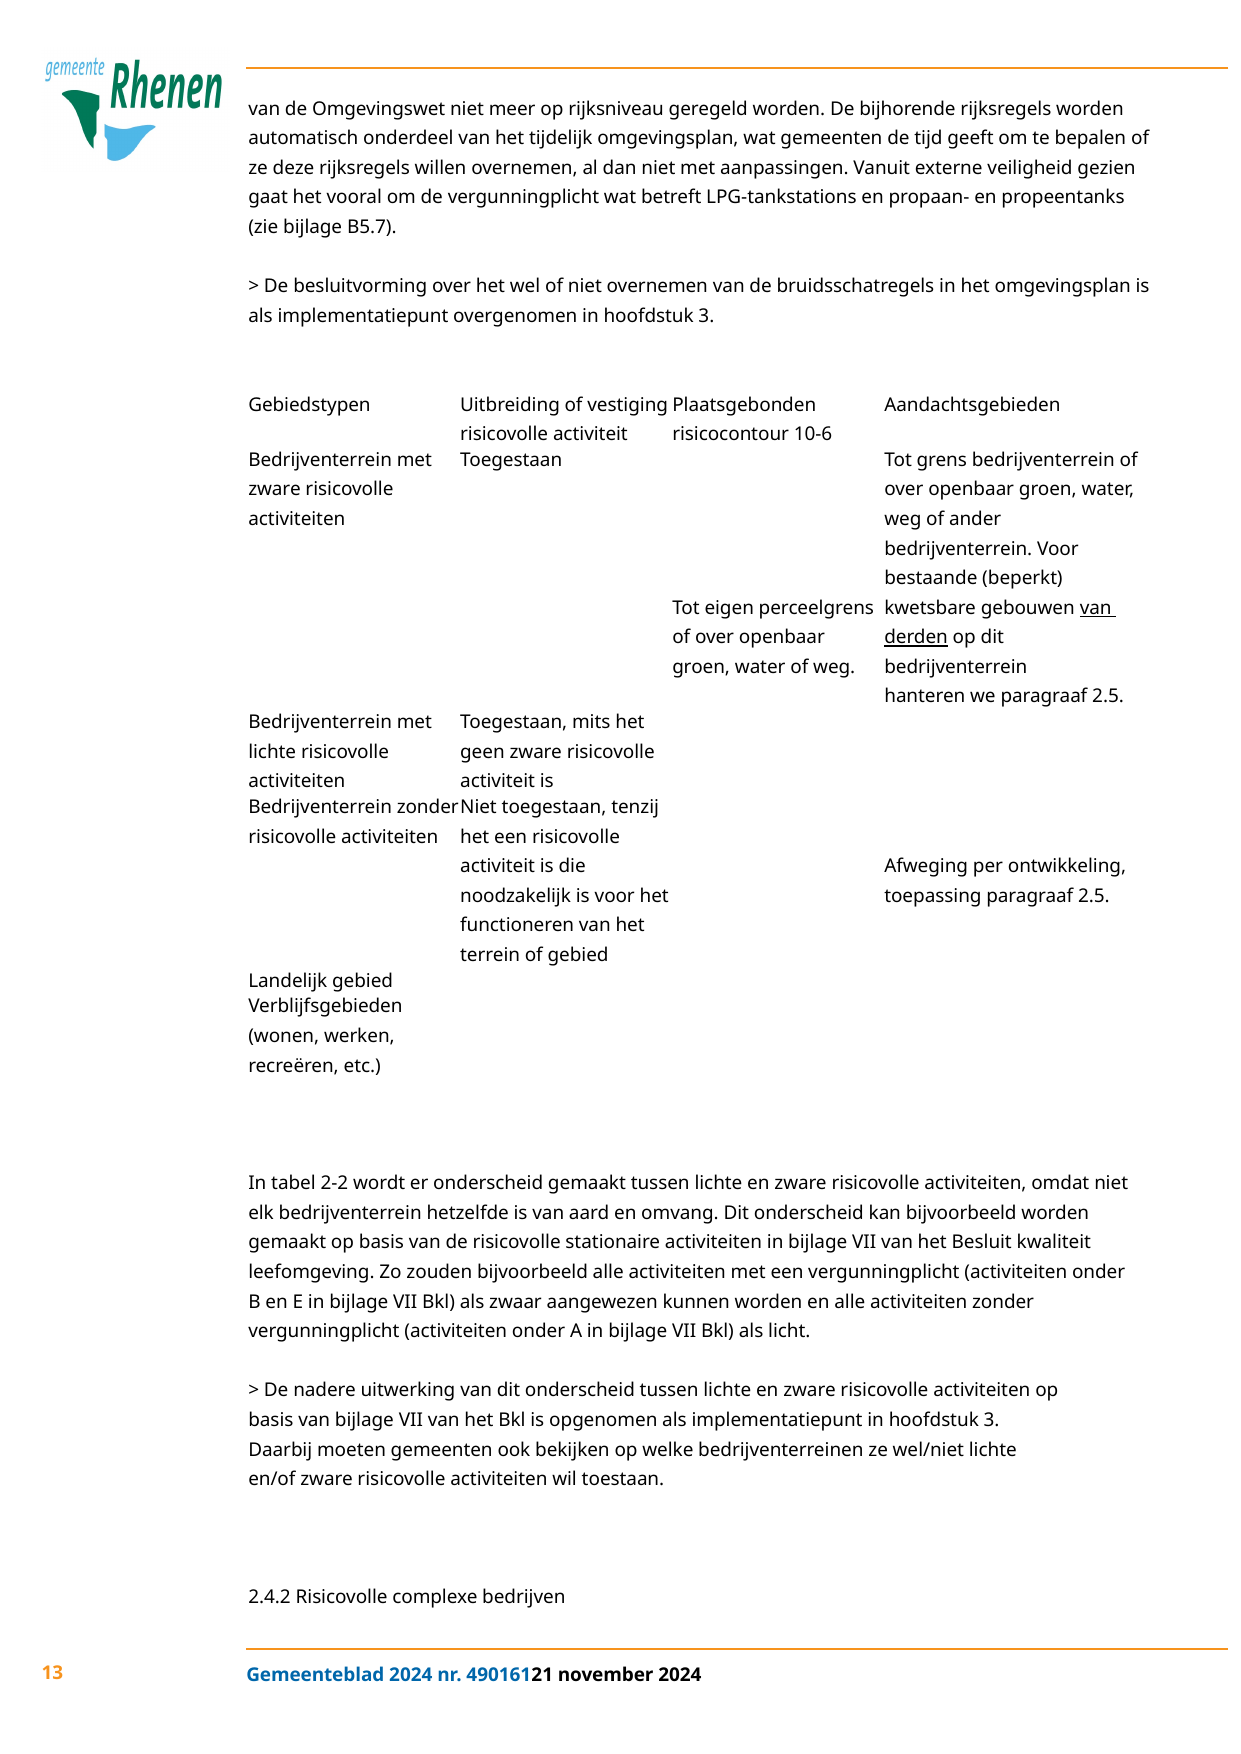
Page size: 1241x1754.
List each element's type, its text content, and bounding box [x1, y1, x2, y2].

table_cell [672, 709, 884, 793]
table_cell Afweging per ontwikkeling, toepassing paragraaf 2.5. [884, 793, 1152, 967]
table_cell [884, 709, 1152, 793]
table_cell Landelijk gebied [248, 967, 460, 993]
table_cell Toegestaan [460, 446, 672, 708]
text Daarbij moeten gemeenten ook bekijken op welke bedrijventerreinen ze wel/niet lichte [248, 1436, 1152, 1462]
table_cell Bedrijventerrein met lichte risicovolle activiteiten [248, 709, 460, 793]
text B en E in bijlage VII Bkl) als zwaar aangewezen kunnen worden en alle activiteiten zonder [248, 1288, 1152, 1314]
table_header Uitbreiding of vestiging risicovolle activiteit [460, 391, 672, 446]
table_cell [672, 993, 884, 1078]
text > De nadere uitwerking van dit onderscheid tussen lichte en zware risicovolle activiteiten op [248, 1377, 1152, 1402]
text van de Omgevingswet niet meer op rijksniveau geregeld worden. De bijhorende rijksregels worden automatisch onderdeel van het tijdelijk omgevingsplan, wat gemeenten de tijd geeft om te bepalen of ze deze rijksregels willen overnemen, al dan niet met aanpassingen. Vanuit externe veiligheid gezien gaat het vooral om de vergunningplicht wat betreft LPG-tankstations en propaan- en propeentanks (zie bijlage B5.7). [248, 95, 1152, 239]
table_cell [672, 967, 884, 993]
table_cell Bedrijventerrein zonder risicovolle activiteiten [248, 793, 460, 967]
table_cell Niet toegestaan, tenzij het een risicovolle activiteit is die noodzakelijk is voor het functioneren van het terrein of gebied [460, 793, 672, 967]
text > De besluitvorming over het wel of niet overnemen van de bruidsschatregels in het omgevingsplan is als implementatiepunt overgenomen in hoofdstuk 3. [248, 272, 1152, 328]
table_cell [884, 967, 1152, 993]
table_cell [884, 993, 1152, 1078]
table_cell [672, 793, 884, 967]
text basis van bijlage VII van het Bkl is opgenomen als implementatiepunt in hoofdstuk 3. [248, 1406, 1152, 1432]
table_cell Tot eigen perceelgrens of over openbaar groen, water of weg. [672, 446, 884, 708]
text gemaakt op basis van de risicovolle stationaire activiteiten in bijlage VII van het Besluit kwaliteit [248, 1229, 1152, 1254]
table_header Plaatsgebonden risicocontour 10-6 [672, 391, 884, 446]
table_cell Verblijfsgebieden (wonen, werken, recreëren, etc.) [248, 993, 460, 1078]
text In tabel 2-2 wordt er onderscheid gemaakt tussen lichte en zware risicovolle activiteiten, omdat niet [248, 1169, 1152, 1195]
table_cell [460, 993, 672, 1078]
table_header Aandachtsgebieden [884, 391, 1152, 446]
text 2.4.2 Risicovolle complexe bedrijven [248, 1584, 1152, 1609]
text elk bedrijventerrein hetzelfde is van aard en omvang. Dit onderscheid kan bijvoorbeeld worden [248, 1199, 1152, 1225]
table_cell Tot grens bedrijventerrein of over openbaar groen, water, weg of ander bedrijventerrein. Voor bestaande (beperkt) kwetsbare gebouwen van derden op dit bedrijventerrein hanteren we paragraaf 2.5. [884, 446, 1152, 708]
table_header Gebiedstypen [248, 391, 460, 446]
text vergunningplicht (activiteiten onder A in bijlage VII Bkl) als licht. [248, 1317, 1152, 1343]
table_cell Toegestaan, mits het geen zware risicovolle activiteit is [460, 709, 672, 793]
picture [41, 47, 231, 172]
table_cell [460, 967, 672, 993]
text leefomgeving. Zo zouden bijvoorbeeld alle activiteiten met een vergunningplicht (activiteiten onder [248, 1258, 1152, 1284]
text en/of zware risicovolle activiteiten wil toestaan. [248, 1465, 1152, 1491]
table_cell Bedrijventerrein met zware risicovolle activiteiten [248, 446, 460, 708]
